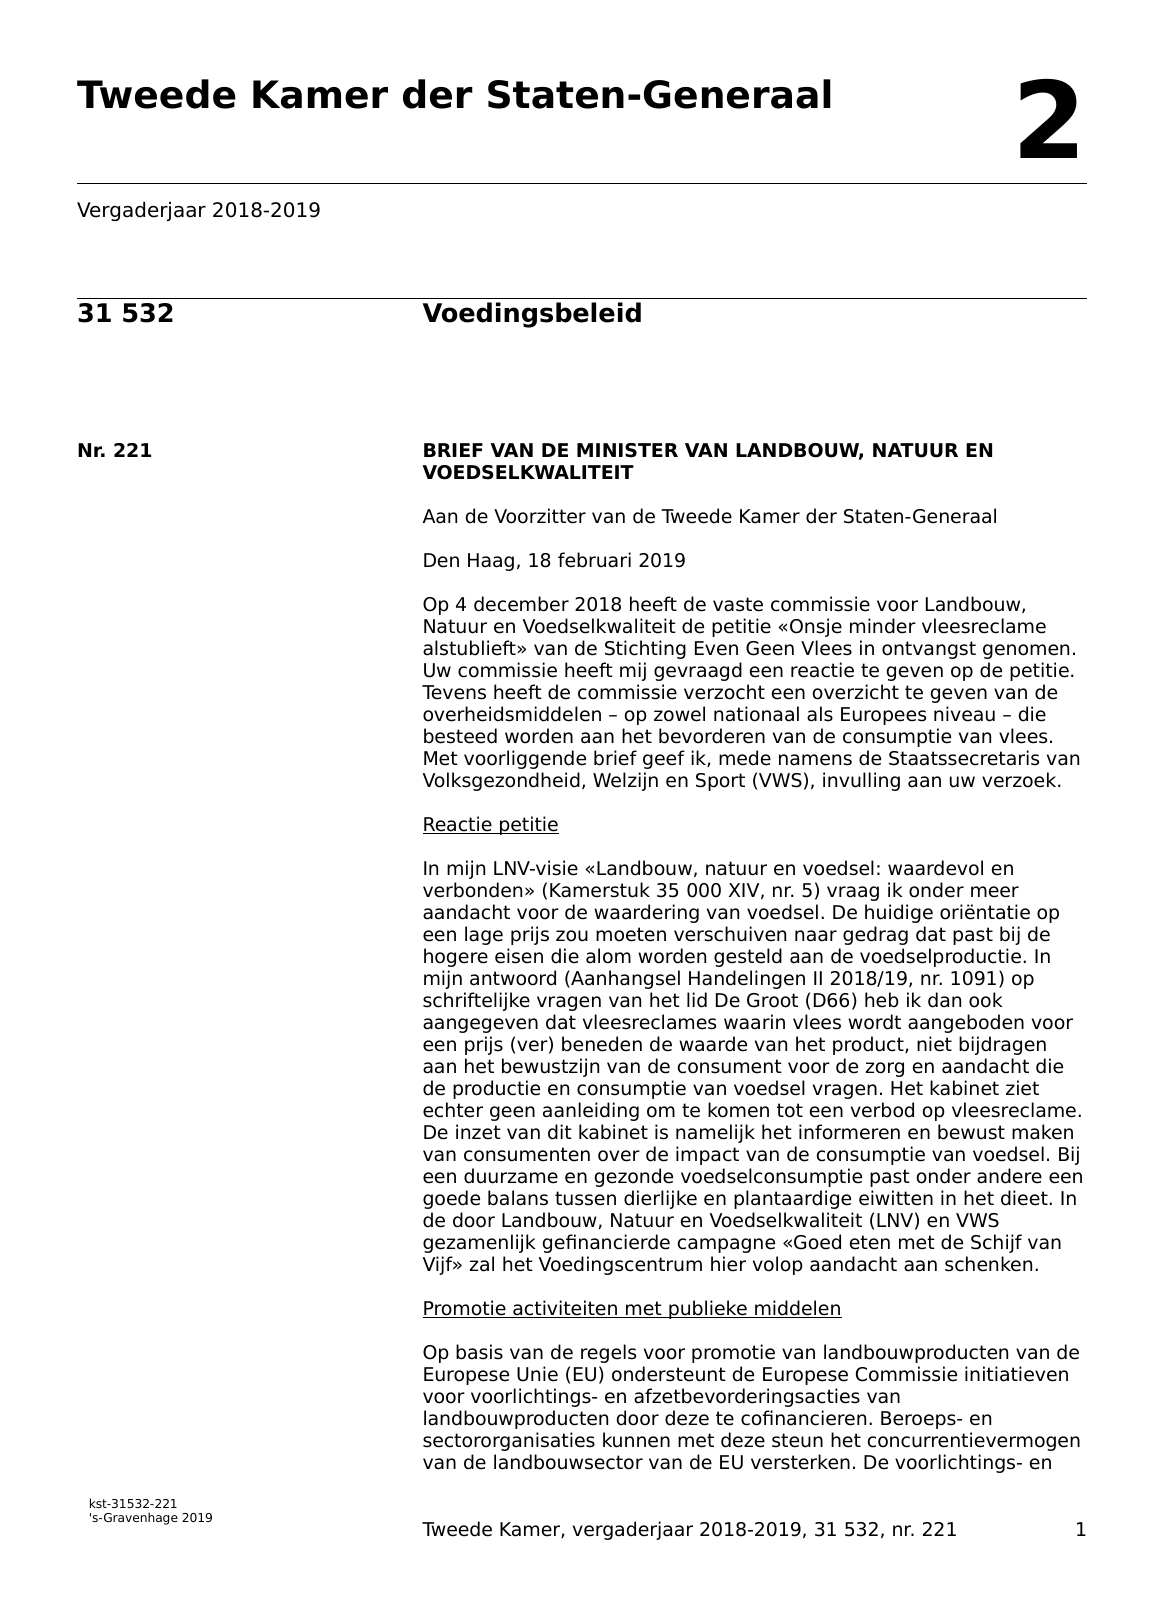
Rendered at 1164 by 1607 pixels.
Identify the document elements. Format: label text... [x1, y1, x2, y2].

text Aan de Voorzitter van de Tweede Kamer der Staten-Generaal [422, 506, 1087, 528]
subtitle Nr. 221 BRIEF VAN DE MINISTER VAN LANDBOUW, NATUUR EN VOEDSELKWALITEIT [77, 440, 1087, 484]
text kst-31532-221 [88, 1497, 323, 1511]
text 's-Gravenhage 2019 [88, 1511, 323, 1525]
subtitle 31 532 Voedingsbeleid [77, 299, 1087, 329]
text Op basis van de regels voor promotie van landbouwproducten van de Europese Unie (EU) ondersteunt de Europese Commissie initiatieven voor voorlichtings- en afzetbevorderingsacties van landbouwproducten door deze te cofinancieren. Beroeps- en sectororganisaties kunnen met deze steun het concurrentievermogen van de landbouwsector van de EU versterken. De voorlichtings- en [422, 1342, 1087, 1474]
text Den Haag, 18 februari 2019 [422, 550, 1087, 572]
table_header Tweede Kamer der Staten-Generaal [77, 59, 886, 183]
text Op 4 december 2018 heeft de vaste commissie voor Landbouw, Natuur en Voedselkwaliteit de petitie «Onsje minder vleesreclame alstublieft» van de Stichting Even Geen Vlees in ontvangst genomen. Uw commissie heeft mij gevraagd een reactie te geven op de petitie. Tevens heeft de commissie verzocht een overzicht te geven van de overheidsmiddelen – op zowel nationaal als Europees niveau – die besteed worden aan het bevorderen van de consumptie van vlees. Met voorliggende brief geef ik, mede namens de Staatssecretaris van Volksgezondheid, Welzijn en Sport (VWS), invulling aan uw verzoek. [422, 594, 1087, 792]
table_cell Vergaderjaar 2018-2019 [77, 184, 1087, 298]
subtitle Reactie petitie [422, 814, 1087, 836]
text In mijn LNV-visie «Landbouw, natuur en voedsel: waardevol en verbonden» (Kamerstuk 35 000 XIV, nr. 5) vraag ik onder meer aandacht voor de waardering van voedsel. De huidige oriëntatie op een lage prijs zou moeten verschuiven naar gedrag dat past bij de hogere eisen die alom worden gesteld aan de voedselproductie. In mijn antwoord (Aanhangsel Handelingen II 2018/19, nr. 1091) op schriftelijke vragen van het lid De Groot (D66) heb ik dan ook aangegeven dat vleesreclames waarin vlees wordt aangeboden voor een prijs (ver) beneden de waarde van het product, niet bijdragen aan het bewustzijn van de consument voor de zorg en aandacht die de productie en consumptie van voedsel vragen. Het kabinet ziet echter geen aanleiding om te komen tot een verbod op vleesreclame. De inzet van dit kabinet is namelijk het informeren en bewust maken van consumenten over de impact van de consumptie van voedsel. Bij een duurzame en gezonde voedselconsumptie past onder andere een goede balans tussen dierlijke en plantaardige eiwitten in het dieet. In de door Landbouw, Natuur en Voedselkwaliteit (LNV) en VWS gezamenlijk gefinancierde campagne «Goed eten met de Schijf van Vijf» zal het Voedingscentrum hier volop aandacht aan schenken. [422, 858, 1087, 1276]
subtitle Promotie activiteiten met publieke middelen [422, 1298, 1087, 1320]
table_header 2 [886, 59, 1087, 183]
